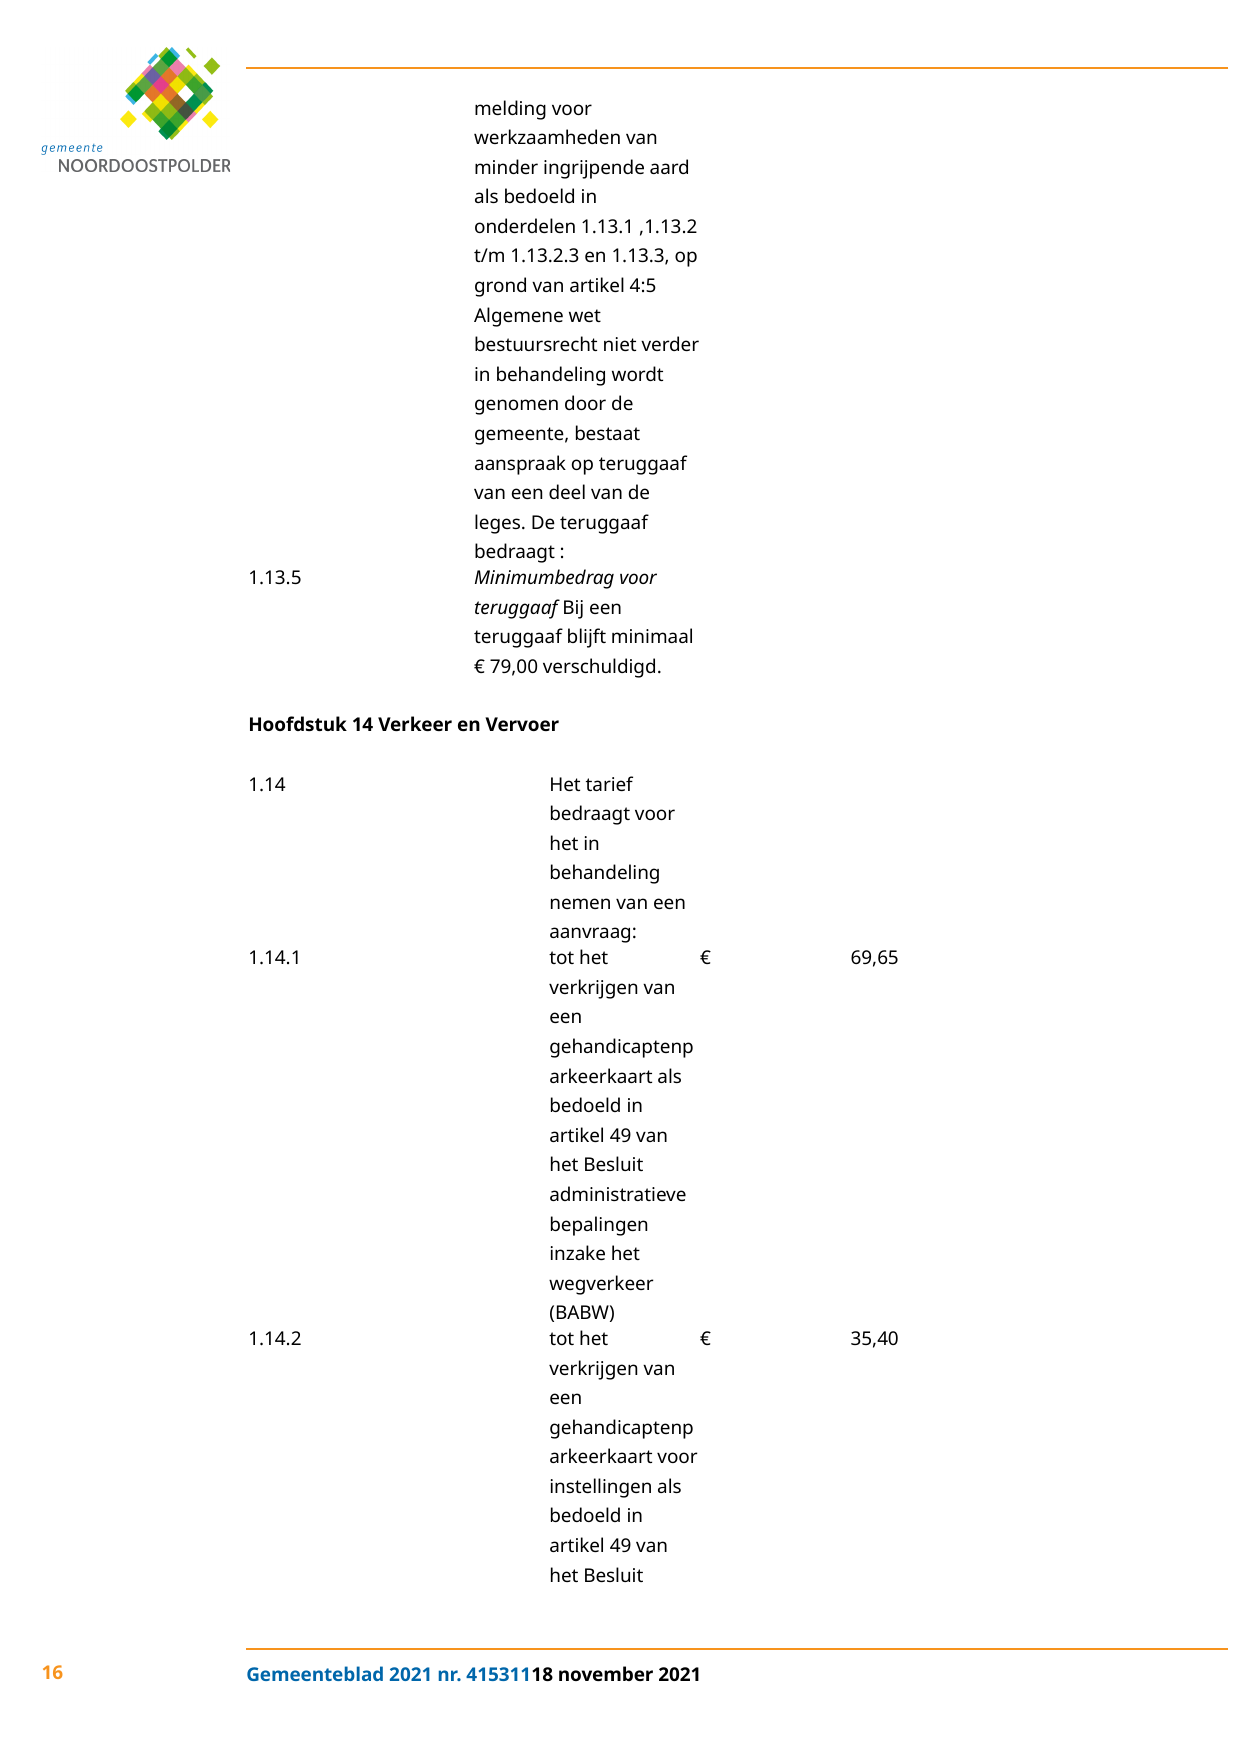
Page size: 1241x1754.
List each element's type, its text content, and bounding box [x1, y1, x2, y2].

table_cell 1.14.1 [248, 945, 549, 1325]
table_cell [926, 564, 1152, 679]
table_cell € [700, 1325, 850, 1588]
table_header Het tarief bedraagt voor het in behandeling nemen van een aanvraag: [549, 771, 700, 944]
table_cell tot het verkrijgen van een gehandicaptenparkeerkaart voor instellingen als bedoeld in artikel 49 van het Besluit [549, 1325, 700, 1588]
table_cell [700, 95, 926, 564]
table_cell 1.14.2 [248, 1325, 549, 1588]
table_header [1001, 771, 1152, 944]
text Hoofdstuk 14 Verkeer en Vervoer [248, 712, 1152, 737]
table_cell [926, 95, 1152, 564]
picture [41, 47, 231, 172]
table_cell [700, 564, 926, 679]
table_cell [248, 95, 474, 564]
table_cell 1.13.5 [248, 564, 474, 679]
table_cell Minimumbedrag voor teruggaaf Bij een teruggaaf blijft minimaal € 79,00 verschuldigd. [474, 564, 700, 679]
table_header 1.14 [248, 771, 549, 944]
table_header [850, 771, 1001, 944]
table_cell [1001, 945, 1152, 1325]
table_header [700, 771, 850, 944]
table_cell melding voor werkzaamheden van minder ingrijpende aard als bedoeld in onderdelen 1.13.1 ,1.13.2 t/m 1.13.2.3 en 1.13.3, op grond van artikel 4:5 Algemene wet bestuursrecht niet verder in behandeling wordt genomen door de gemeente, bestaat aanspraak op teruggaaf van een deel van de leges. De teruggaaf bedraagt : [474, 95, 700, 564]
table_cell 35,40 [850, 1325, 1001, 1588]
table_cell [1001, 1325, 1152, 1588]
table_cell € [700, 945, 850, 1325]
table_cell tot het verkrijgen van een gehandicaptenparkeerkaart als bedoeld in artikel 49 van het Besluit administratieve bepalingen inzake het wegverkeer (BABW) [549, 945, 700, 1325]
table_cell 69,65 [850, 945, 1001, 1325]
